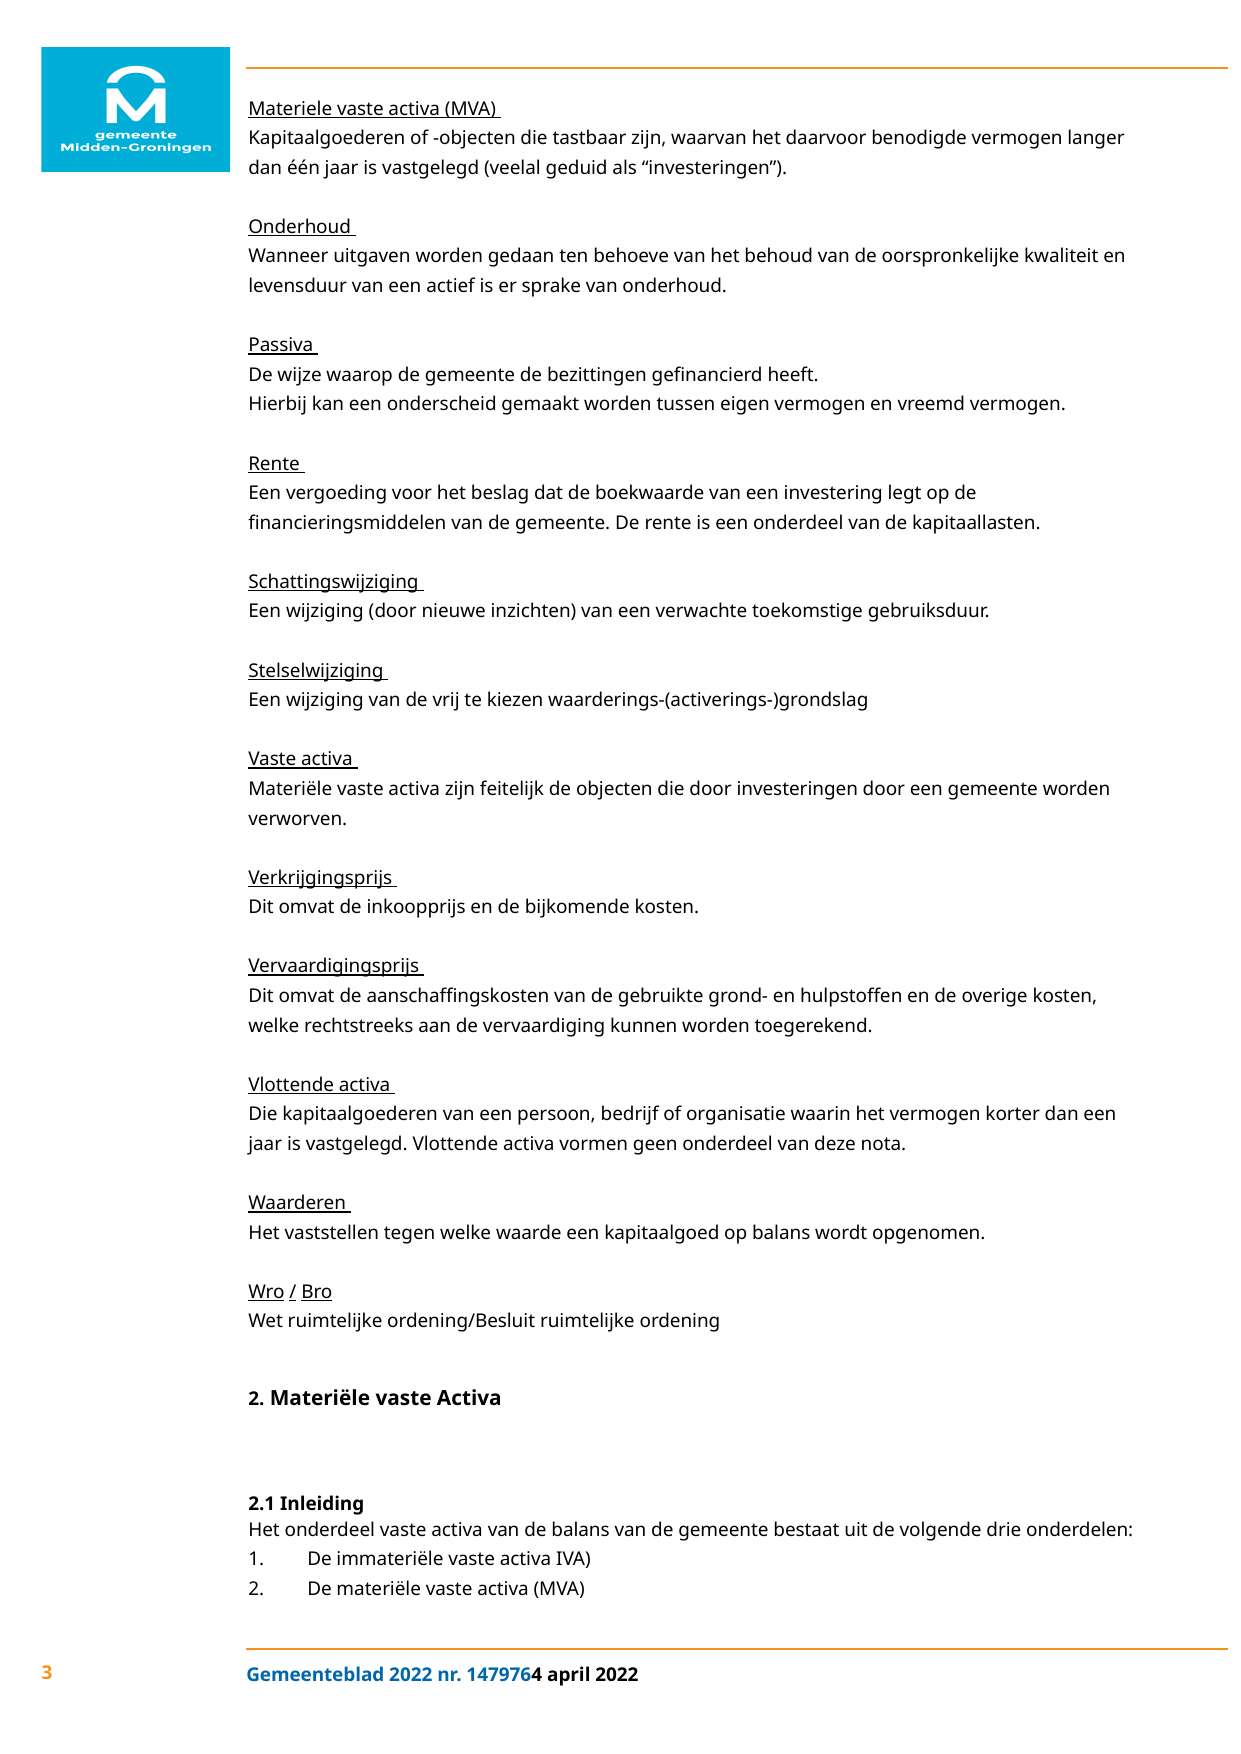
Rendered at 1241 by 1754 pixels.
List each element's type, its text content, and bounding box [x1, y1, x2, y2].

text Hierbij kan een onderscheid gemaakt worden tussen eigen vermogen en vreemd vermogen. [248, 391, 1152, 416]
text Een wijziging van de vrij te kiezen waarderings-(activerings-)grondslag [248, 686, 1152, 712]
text 2.1 Inleiding [248, 1490, 1152, 1516]
text Het vaststellen tegen welke waarde een kapitaalgoed op balans wordt opgenomen. [248, 1219, 1152, 1245]
text Materiële vaste activa zijn feitelijk de objecten die door investeringen door een gemeente worden verworven. [248, 775, 1152, 831]
text Vlottende activa [248, 1071, 1152, 1097]
text Dit omvat de aanschaffingskosten van de gebruikte grond- en hulpstoffen en de overige kosten, welke rechtstreeks aan de vervaardiging kunnen worden toegerekend. [248, 982, 1152, 1038]
text Waarderen [248, 1189, 1152, 1215]
picture [108, 66, 164, 82]
text Onderhoud [248, 213, 1152, 239]
text Stelselwijziging [248, 657, 1152, 683]
text Wanneer uitgaven worden gedaan ten behoeve van het behoud van de oorspronkelijke kwaliteit en levensduur van een actief is er sprake van onderhoud. [248, 243, 1152, 298]
text Rente [248, 450, 1152, 476]
text Die kapitaalgoederen van een persoon, bedrijf of organisatie waarin het vermogen korter dan een jaar is vastgelegd. Vlottende activa vormen geen onderdeel van deze nota. [248, 1101, 1152, 1156]
text Materiele vaste activa (MVA) [248, 95, 1152, 121]
text Het onderdeel vaste activa van de balans van de gemeente bestaat uit de volgende drie onderdelen: [248, 1516, 1152, 1542]
text Wet ruimtelijke ordening/Besluit ruimtelijke ordening [248, 1308, 1152, 1333]
text De wijze waarop de gemeente de bezittingen gefinancierd heeft. [248, 361, 1152, 387]
text Dit omvat de inkoopprijs en de bijkomende kosten. [248, 893, 1152, 919]
text Verkrijgingsprijs [248, 864, 1152, 890]
picture [107, 89, 165, 122]
picture [184, 146, 190, 153]
list De immateriële vaste activa IVA) [248, 1546, 1152, 1571]
text Passiva [248, 331, 1152, 357]
text Vaste activa [248, 746, 1152, 771]
list De materiële vaste activa (MVA) [248, 1575, 1152, 1601]
text Vervaardigingsprijs [248, 953, 1152, 978]
text Een vergoeding voor het beslag dat de boekwaarde van een investering legt op de financieringsmiddelen van de gemeente. De rente is een onderdeel van de kapitaallasten. [248, 479, 1152, 535]
text Wro / Bro [248, 1278, 1152, 1304]
text Kapitaalgoederen of -objecten die tastbaar zijn, waarvan het daarvoor benodigde vermogen langer dan één jaar is vastgelegd (veelal geduid als “investeringen”). [248, 124, 1152, 180]
text 2. Materiële vaste Activa [248, 1383, 1152, 1411]
text Schattingswijziging [248, 568, 1152, 594]
text Een wijziging (door nieuwe inzichten) van een verwachte toekomstige gebruiksduur. [248, 598, 1152, 623]
